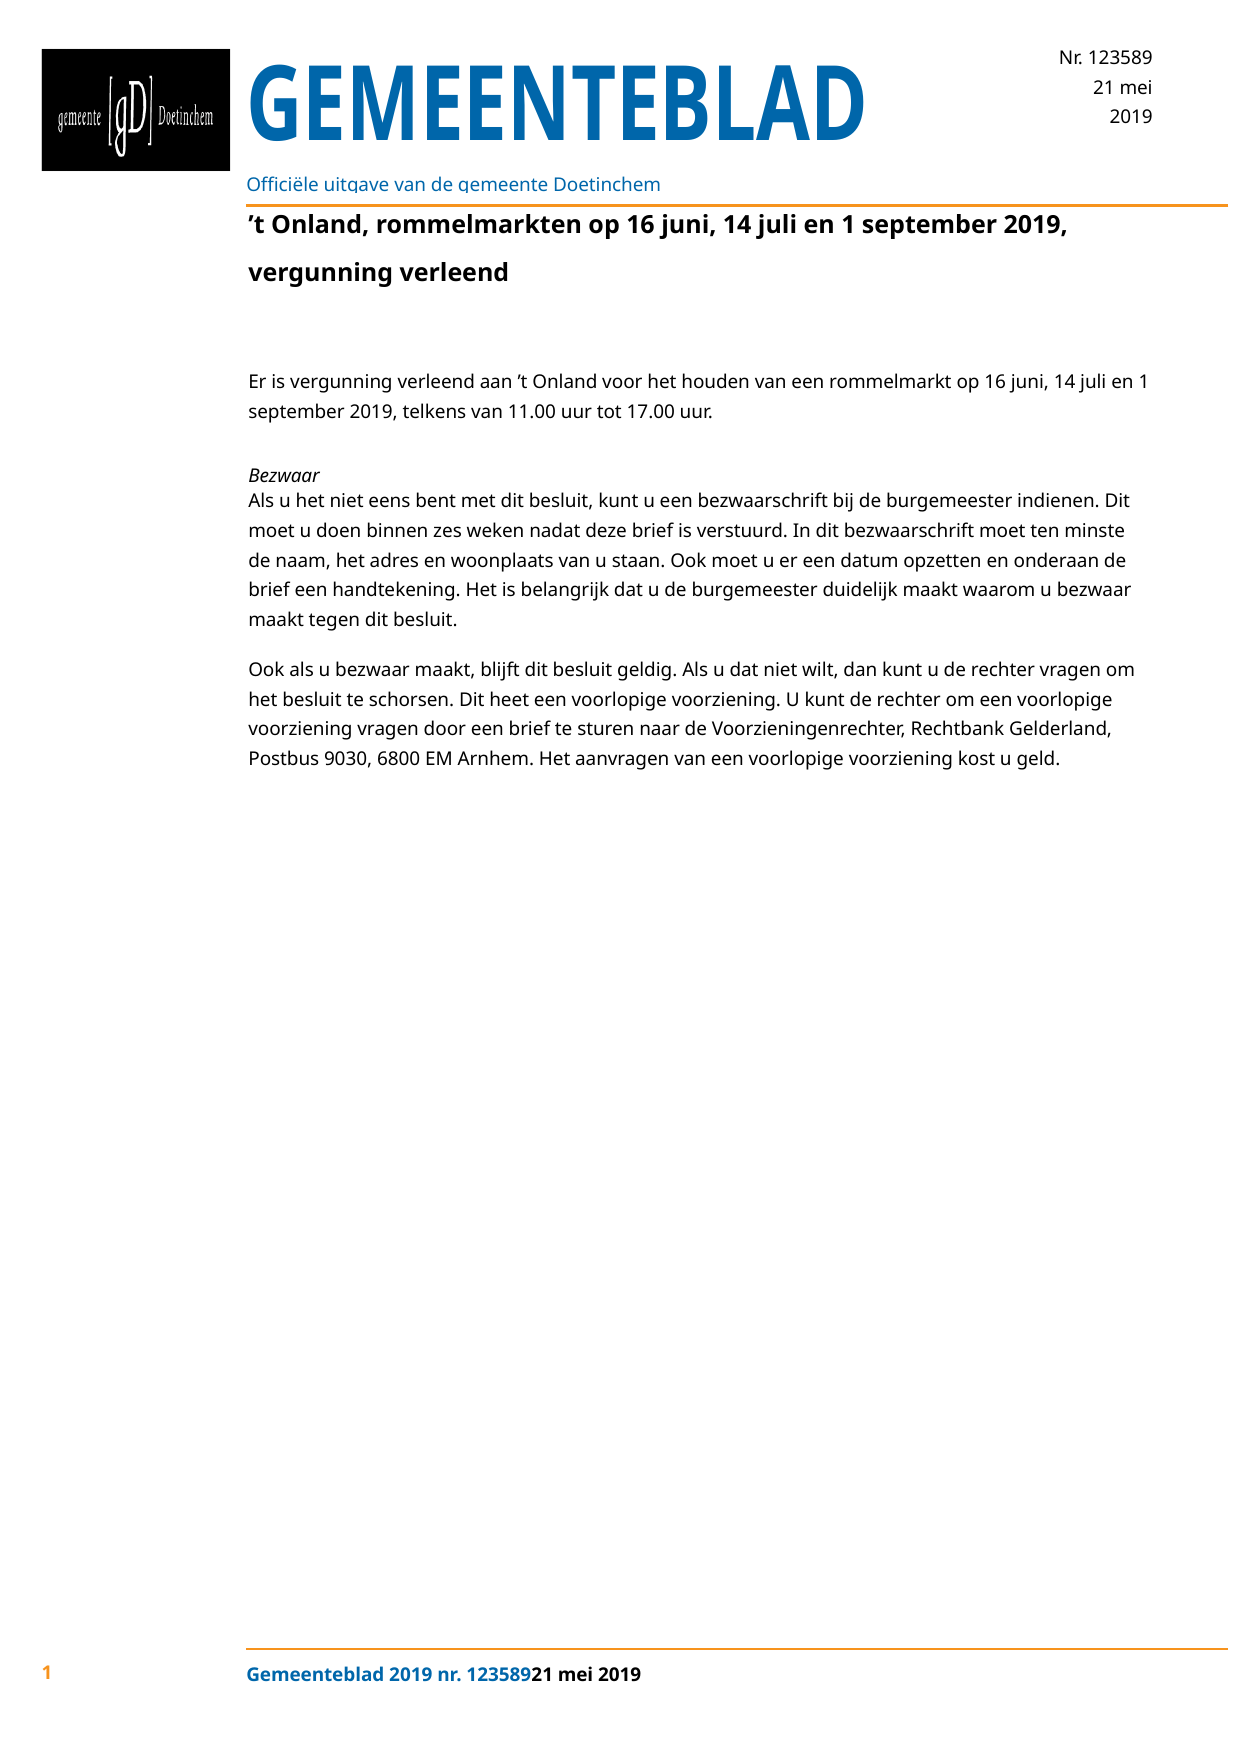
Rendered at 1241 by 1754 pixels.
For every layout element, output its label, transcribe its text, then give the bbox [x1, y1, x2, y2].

text Bezwaar [248, 462, 1152, 488]
text Ook als u bezwaar maakt, blijft dit besluit geldig. Als u dat niet wilt, dan kunt u de rechter vragen om het besluit te schorsen. Dit heet een voorlopige voorziening. U kunt de rechter om een voorlopige voorziening vragen door een brief te sturen naar de Voorzieningenrechter, Rechtbank Gelderland, Postbus 9030, 6800 EM Arnhem. Het aanvragen van een voorlopige voorziening kost u geld. [248, 656, 1152, 771]
text Er is vergunning verleend aan ’t Onland voor het houden van een rommelmarkt op 16 juni, 14 juli en 1 september 2019, telkens van 11.00 uur tot 17.00 uur. [248, 368, 1152, 424]
text ’t Onland, rommelmarkten op 16 juni, 14 juli en 1 september 2019, vergunning verleend [248, 207, 1152, 288]
picture [41, 47, 231, 172]
text Als u het niet eens bent met dit besluit, kunt u een bezwaarschrift bij de burgemeester indienen. Dit moet u doen binnen zes weken nadat deze brief is verstuurd. In dit bezwaarschrift moet ten minste de naam, het adres en woonplaats van u staan. Ook moet u er een datum opzetten en onderaan de brief een handtekening. Het is belangrijk dat u de burgemeester duidelijk maakt waarom u bezwaar maakt tegen dit besluit. [248, 488, 1152, 632]
